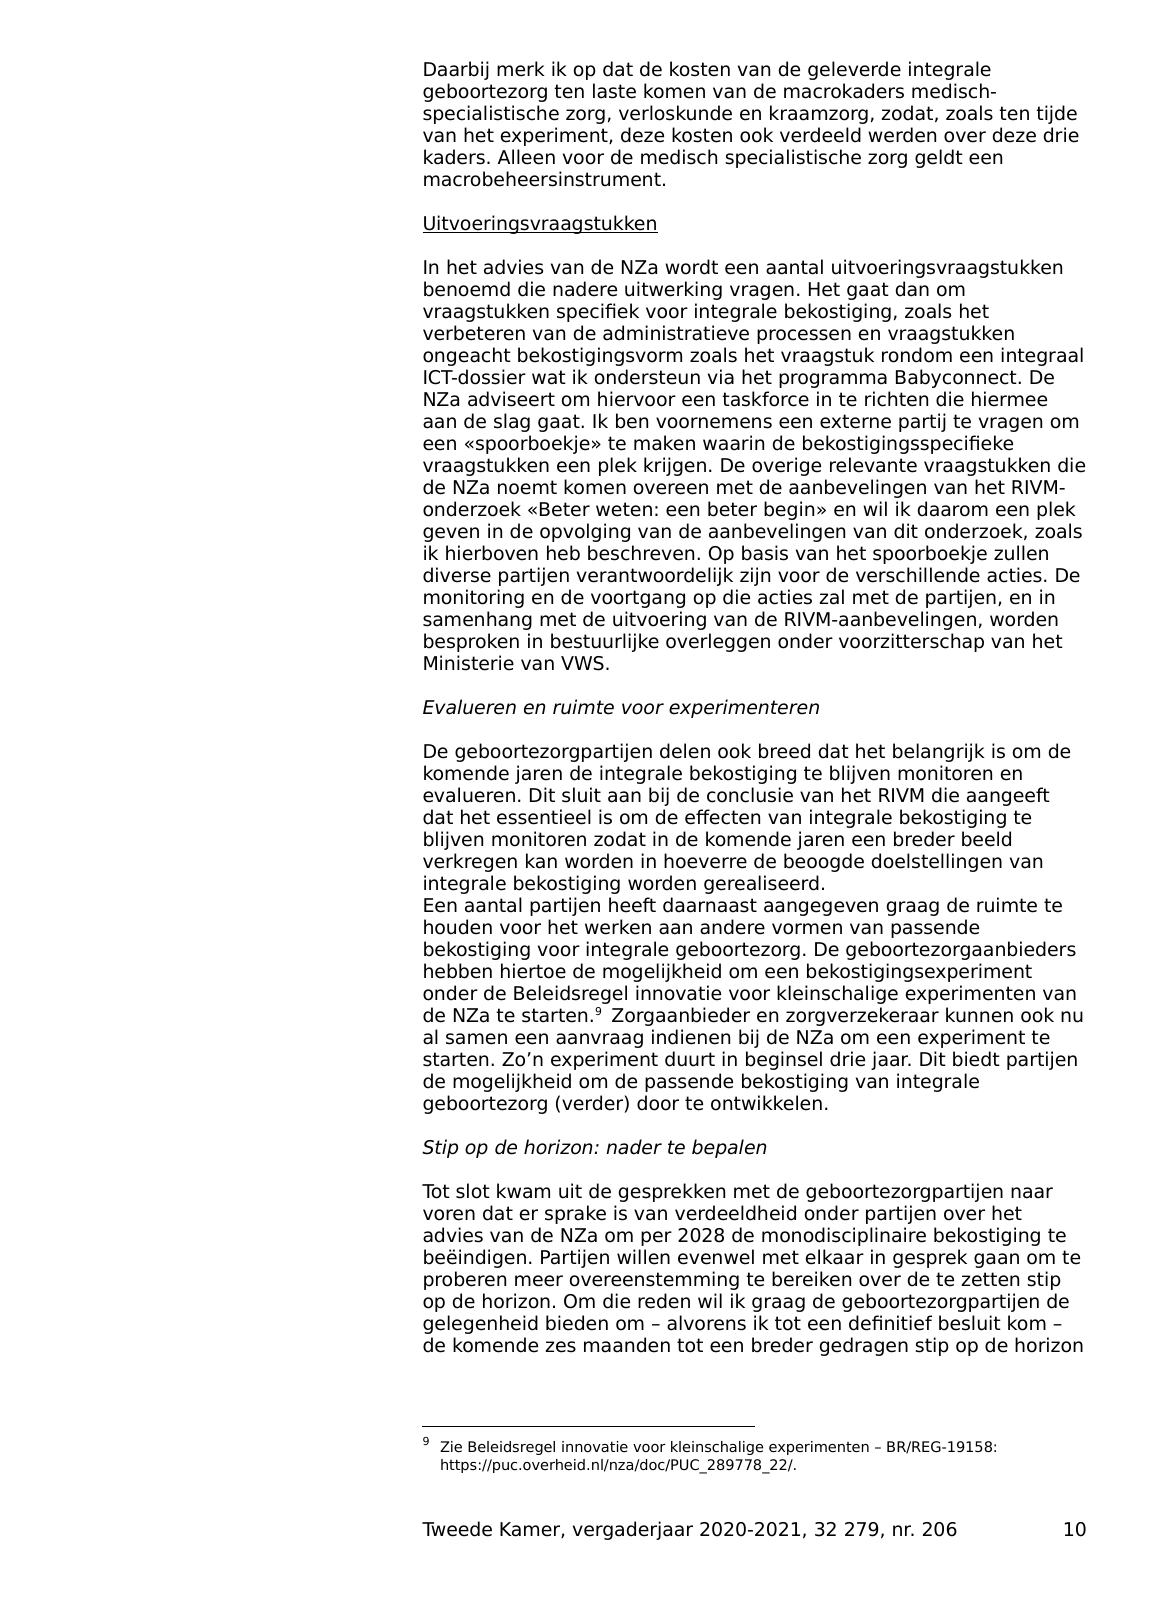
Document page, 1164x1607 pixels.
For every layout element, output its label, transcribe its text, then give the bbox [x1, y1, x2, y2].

subtitle Evalueren en ruimte voor experimenteren [422, 697, 1087, 719]
text De geboortezorgpartijen delen ook breed dat het belangrijk is om de komende jaren de integrale bekostiging te blijven monitoren en evalueren. Dit sluit aan bij de conclusie van het RIVM die aangeeft dat het essentieel is om de effecten van integrale bekostiging te blijven monitoren zodat in de komende jaren een breder beeld verkregen kan worden in hoeverre de beoogde doelstellingen van integrale bekostiging worden gerealiseerd. [422, 741, 1087, 895]
text In het advies van de NZa wordt een aantal uitvoeringsvraagstukken benoemd die nadere uitwerking vragen. Het gaat dan om vraagstukken specifiek voor integrale bekostiging, zoals het verbeteren van de administratieve processen en vraagstukken ongeacht bekostigingsvorm zoals het vraagstuk rondom een integraal ICT-dossier wat ik ondersteun via het programma Babyconnect. De NZa adviseert om hiervoor een taskforce in te richten die hiermee aan de slag gaat. Ik ben voornemens een externe partij te vragen om een «spoorboekje» te maken waarin de bekostigingsspecifieke vraagstukken een plek krijgen. De overige relevante vraagstukken die de NZa noemt komen overeen met de aanbevelingen van het RIVM-onderzoek «Beter weten: een beter begin» en wil ik daarom een plek geven in de opvolging van de aanbevelingen van dit onderzoek, zoals ik hierboven heb beschreven. Op basis van het spoorboekje zullen diverse partijen verantwoordelijk zijn voor de verschillende acties. De monitoring en de voortgang op die acties zal met de partijen, en in samenhang met de uitvoering van de RIVM-aanbevelingen, worden besproken in bestuurlijke overleggen onder voorzitterschap van het Ministerie van VWS. [422, 257, 1087, 675]
subtitle Uitvoeringsvraagstukken [422, 213, 1087, 235]
text Tot slot kwam uit de gesprekken met de geboortezorgpartijen naar voren dat er sprake is van verdeeldheid onder partijen over het advies van de NZa om per 2028 de monodisciplinaire bekostiging te beëindigen. Partijen willen evenwel met elkaar in gesprek gaan om te proberen meer overeenstemming te bereiken over de te zetten stip op de horizon. Om die reden wil ik graag de geboortezorgpartijen de gelegenheid bieden om – alvorens ik tot een definitief besluit kom – de komende zes maanden tot een breder gedragen stip op de horizon [422, 1181, 1087, 1357]
text Zie Beleidsregel innovatie voor kleinschalige experimenten – BR/REG-19158: https://puc.overheid.nl/nza/doc/PUC_289778_22/. [422, 1435, 1087, 1474]
text Een aantal partijen heeft daarnaast aangegeven graag de ruimte te houden voor het werken aan andere vormen van passende bekostiging voor integrale geboortezorg. De geboortezorgaanbieders hebben hiertoe de mogelijkheid om een bekostigingsexperiment onder de Beleidsregel innovatie voor kleinschalige experimenten van de NZa te starten. Zorgaanbieder en zorgverzekeraar kunnen ook nu al samen een aanvraag indienen bij de NZa om een experiment te starten. Zo’n experiment duurt in beginsel drie jaar. Dit biedt partijen de mogelijkheid om de passende bekostiging van integrale geboortezorg (verder) door te ontwikkelen. [422, 895, 1087, 1115]
text Daarbij merk ik op dat de kosten van de geleverde integrale geboortezorg ten laste komen van de macrokaders medisch-specialistische zorg, verloskunde en kraamzorg, zodat, zoals ten tijde van het experiment, deze kosten ook verdeeld werden over deze drie kaders. Alleen voor de medisch specialistische zorg geldt een macrobeheersinstrument. [422, 59, 1087, 191]
subtitle Stip op de horizon: nader te bepalen [422, 1137, 1087, 1159]
